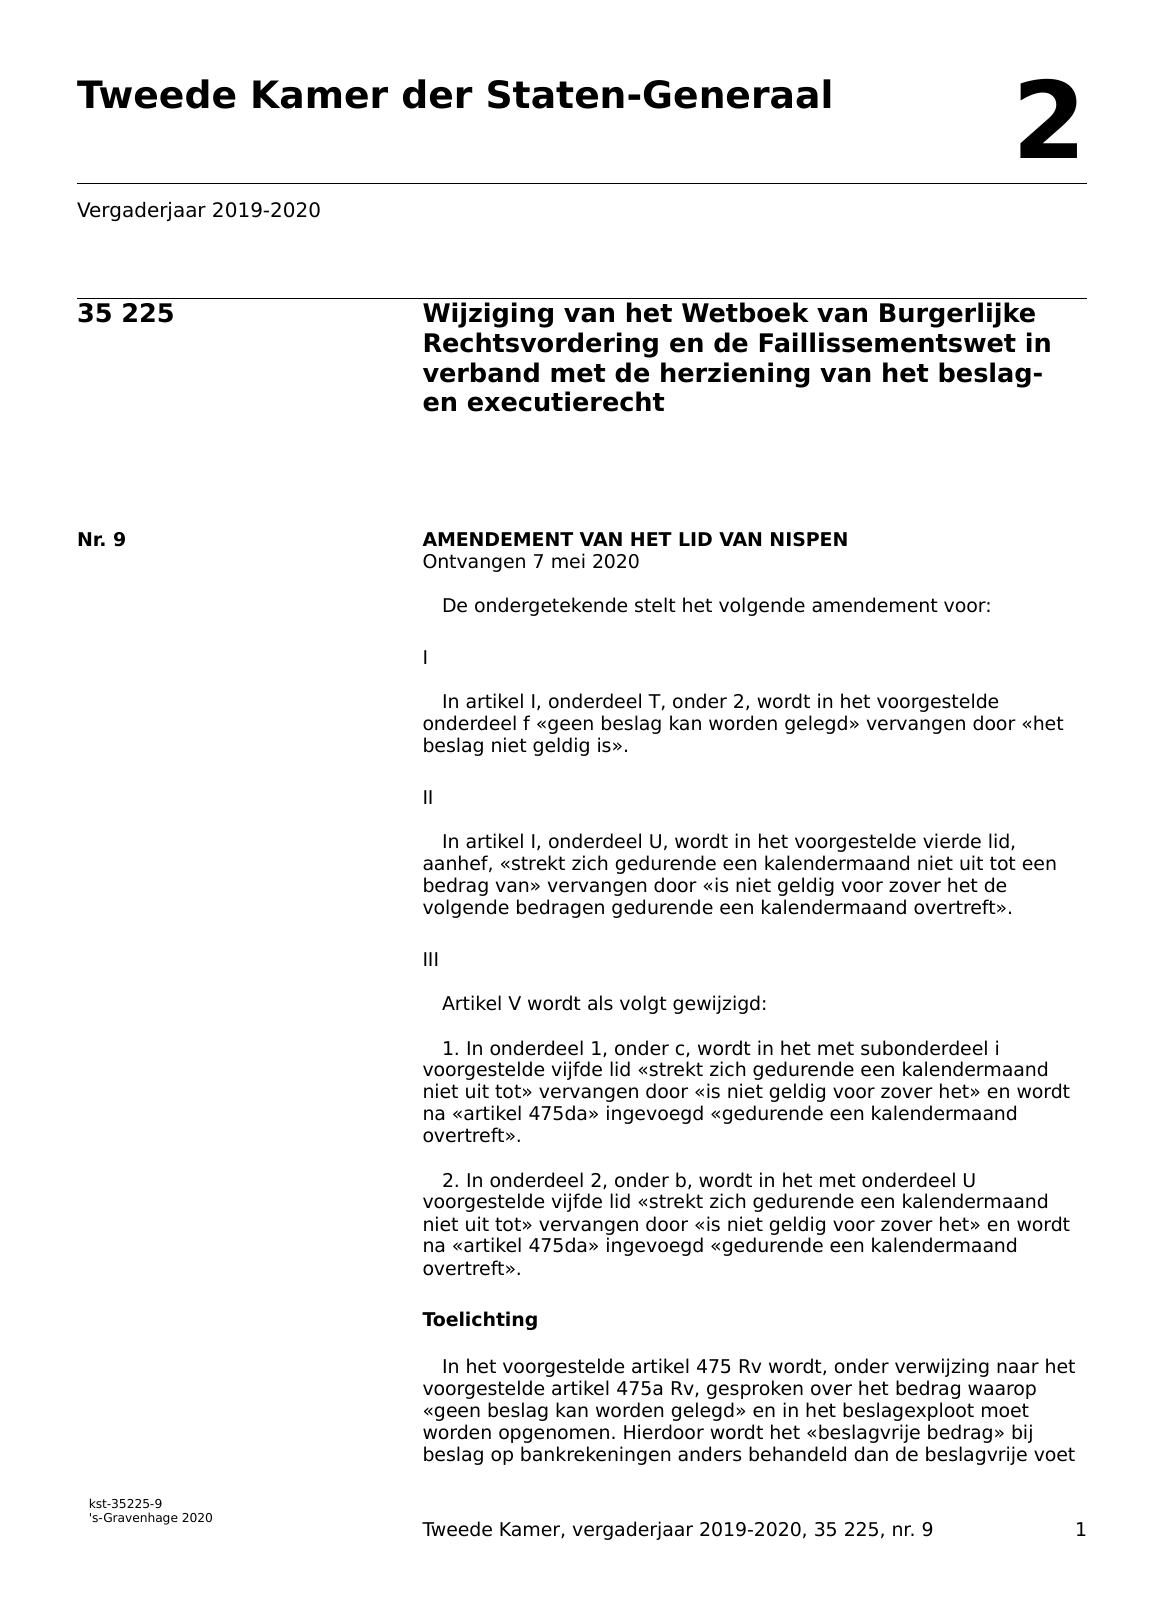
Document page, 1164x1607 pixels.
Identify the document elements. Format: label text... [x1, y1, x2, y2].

subtitle Nr. 9 AMENDEMENT VAN HET LID VAN NISPEN [77, 529, 1087, 551]
subtitle 35 225 Wijziging van het Wetboek van Burgerlijke Rechtsvordering en de Faillissementswet in verband met de herziening van het beslag- en executierecht [77, 299, 1087, 418]
text In het voorgestelde artikel 475 Rv wordt, onder verwijzing naar het voorgestelde artikel 475a Rv, gesproken over het bedrag waarop «geen beslag kan worden gelegd» en in het beslagexploot moet worden opgenomen. Hierdoor wordt het «beslagvrije bedrag» bij beslag op bankrekeningen anders behandeld dan de beslagvrije voet [422, 1356, 1087, 1466]
text kst-35225-9 [88, 1497, 323, 1511]
text De ondergetekende stelt het volgende amendement voor: [422, 595, 1087, 617]
subtitle III [422, 949, 1087, 971]
subtitle Toelichting [422, 1309, 1087, 1331]
text In artikel I, onderdeel T, onder 2, wordt in het voorgestelde onderdeel f «geen beslag kan worden gelegd» vervangen door «het beslag niet geldig is». [422, 691, 1087, 757]
table_header Tweede Kamer der Staten-Generaal [77, 59, 886, 183]
table_cell Vergaderjaar 2019-2020 [77, 184, 1087, 298]
subtitle II [422, 787, 1087, 809]
text Ontvangen 7 mei 2020 [422, 551, 1087, 573]
text 's-Gravenhage 2020 [88, 1511, 323, 1525]
text Artikel V wordt als volgt gewijzigd: [422, 993, 1087, 1015]
text In artikel I, onderdeel U, wordt in het voorgestelde vierde lid, aanhef, «strekt zich gedurende een kalendermaand niet uit tot een bedrag van» vervangen door «is niet geldig voor zover het de volgende bedragen gedurende een kalendermaand overtreft». [422, 831, 1087, 919]
table_header 2 [886, 59, 1087, 183]
text 2. In onderdeel 2, onder b, wordt in het met onderdeel U voorgestelde vijfde lid «strekt zich gedurende een kalendermaand niet uit tot» vervangen door «is niet geldig voor zover het» en wordt na «artikel 475da» ingevoegd «gedurende een kalendermaand overtreft». [422, 1169, 1087, 1279]
subtitle I [422, 647, 1087, 669]
text 1. In onderdeel 1, onder c, wordt in het met subonderdeel i voorgestelde vijfde lid «strekt zich gedurende een kalendermaand niet uit tot» vervangen door «is niet geldig voor zover het» en wordt na «artikel 475da» ingevoegd «gedurende een kalendermaand overtreft». [422, 1037, 1087, 1147]
